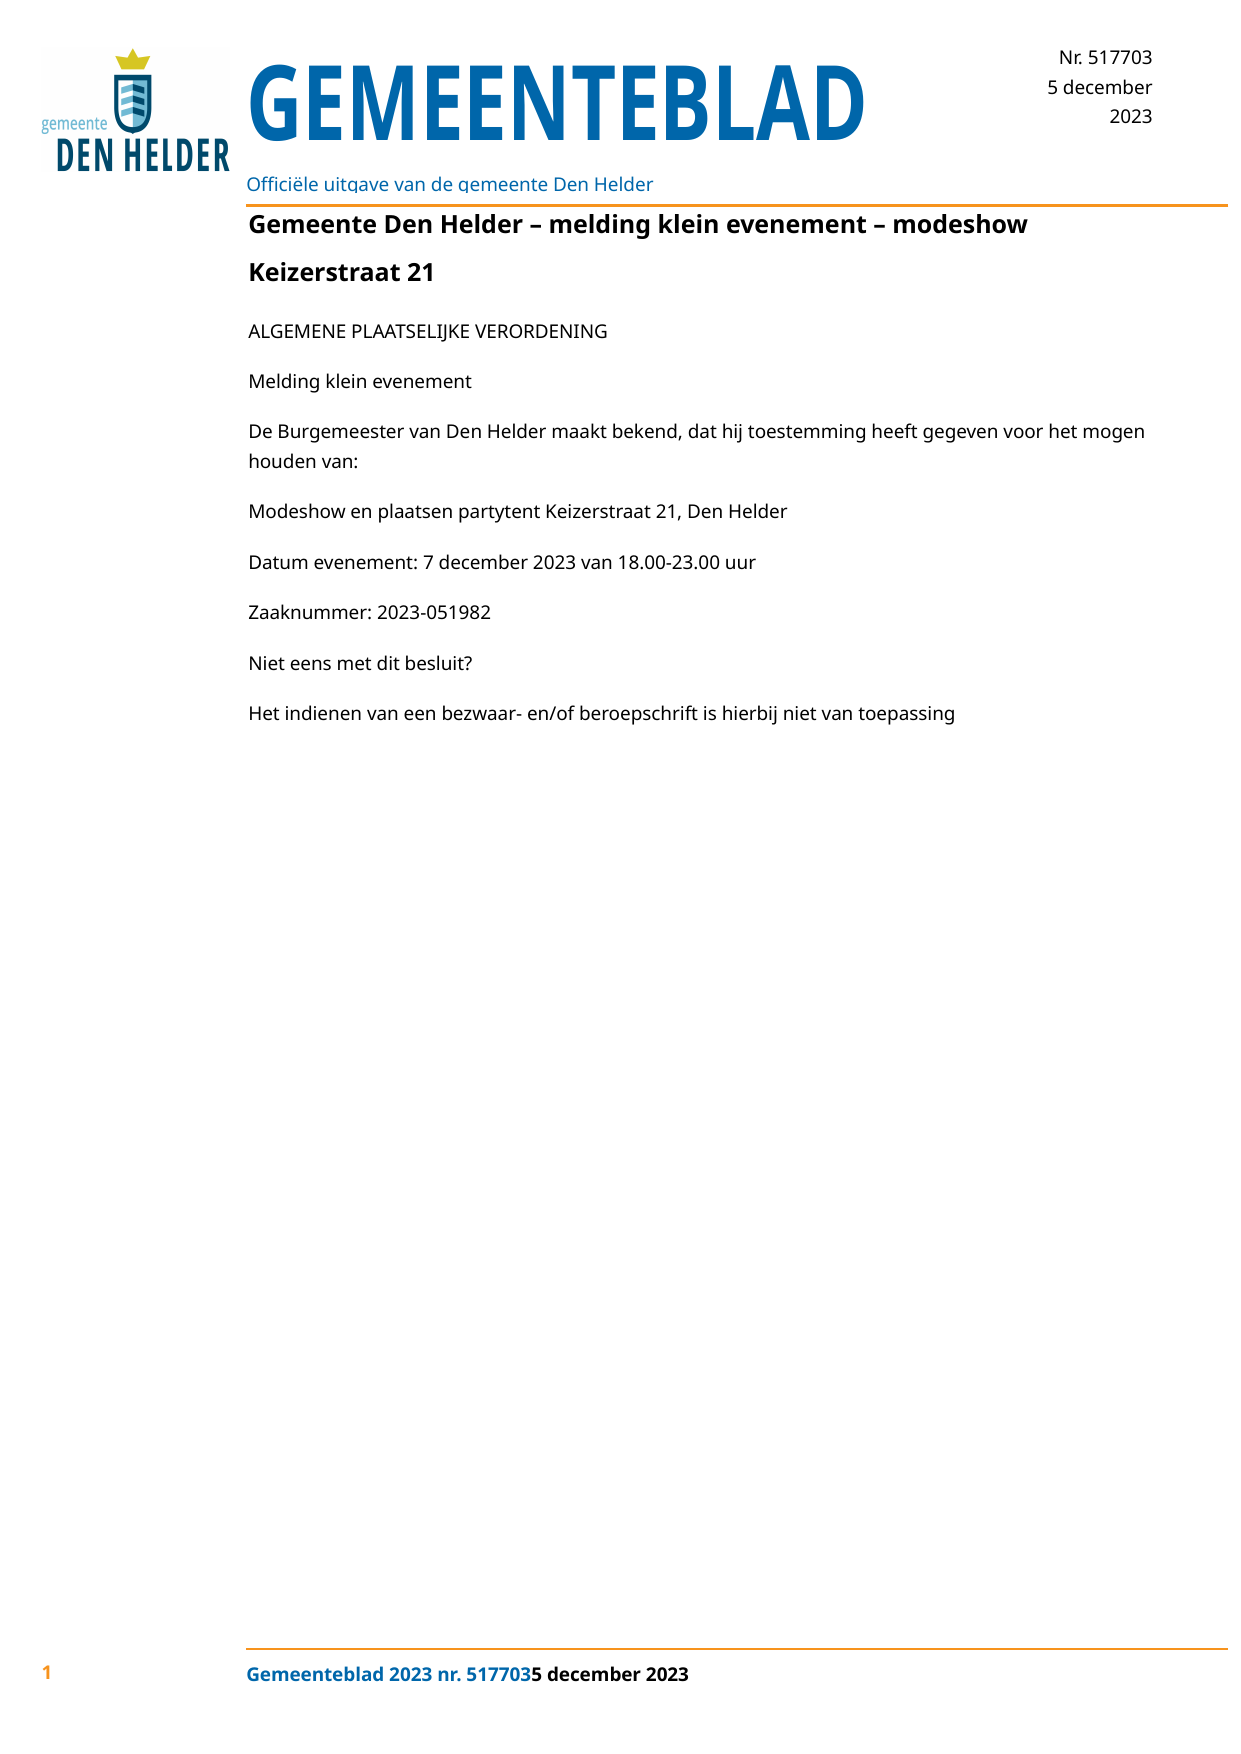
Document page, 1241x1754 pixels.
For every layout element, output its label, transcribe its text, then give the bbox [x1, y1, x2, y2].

picture [220, 160, 224, 172]
text ALGEMENE PLAATSELIJKE VERORDENING [248, 318, 1152, 344]
picture [63, 144, 68, 165]
text Datum evenement: 7 december 2023 van 18.00-23.00 uur [248, 549, 1152, 575]
picture [182, 144, 187, 165]
text Modeshow en plaatsen partytent Keizerstraat 21, Den Helder [248, 499, 1152, 524]
text Melding klein evenement [248, 368, 1152, 394]
text Gemeente Den Helder – melding klein evenement – modeshow Keizerstraat 21 [248, 207, 1152, 288]
picture [41, 47, 231, 172]
picture [130, 157, 135, 172]
text Niet eens met dit besluit? [248, 650, 1152, 676]
picture [100, 154, 106, 172]
text De Burgemeester van Den Helder maakt bekend, dat hij toestemming heeft gegeven voor het mogen houden van: [248, 419, 1152, 474]
text Het indienen van een bezwaar- en/of beroepschrift is hierbij niet van toepassing [248, 700, 1152, 726]
text Zaaknummer: 2023-051982 [248, 599, 1152, 625]
